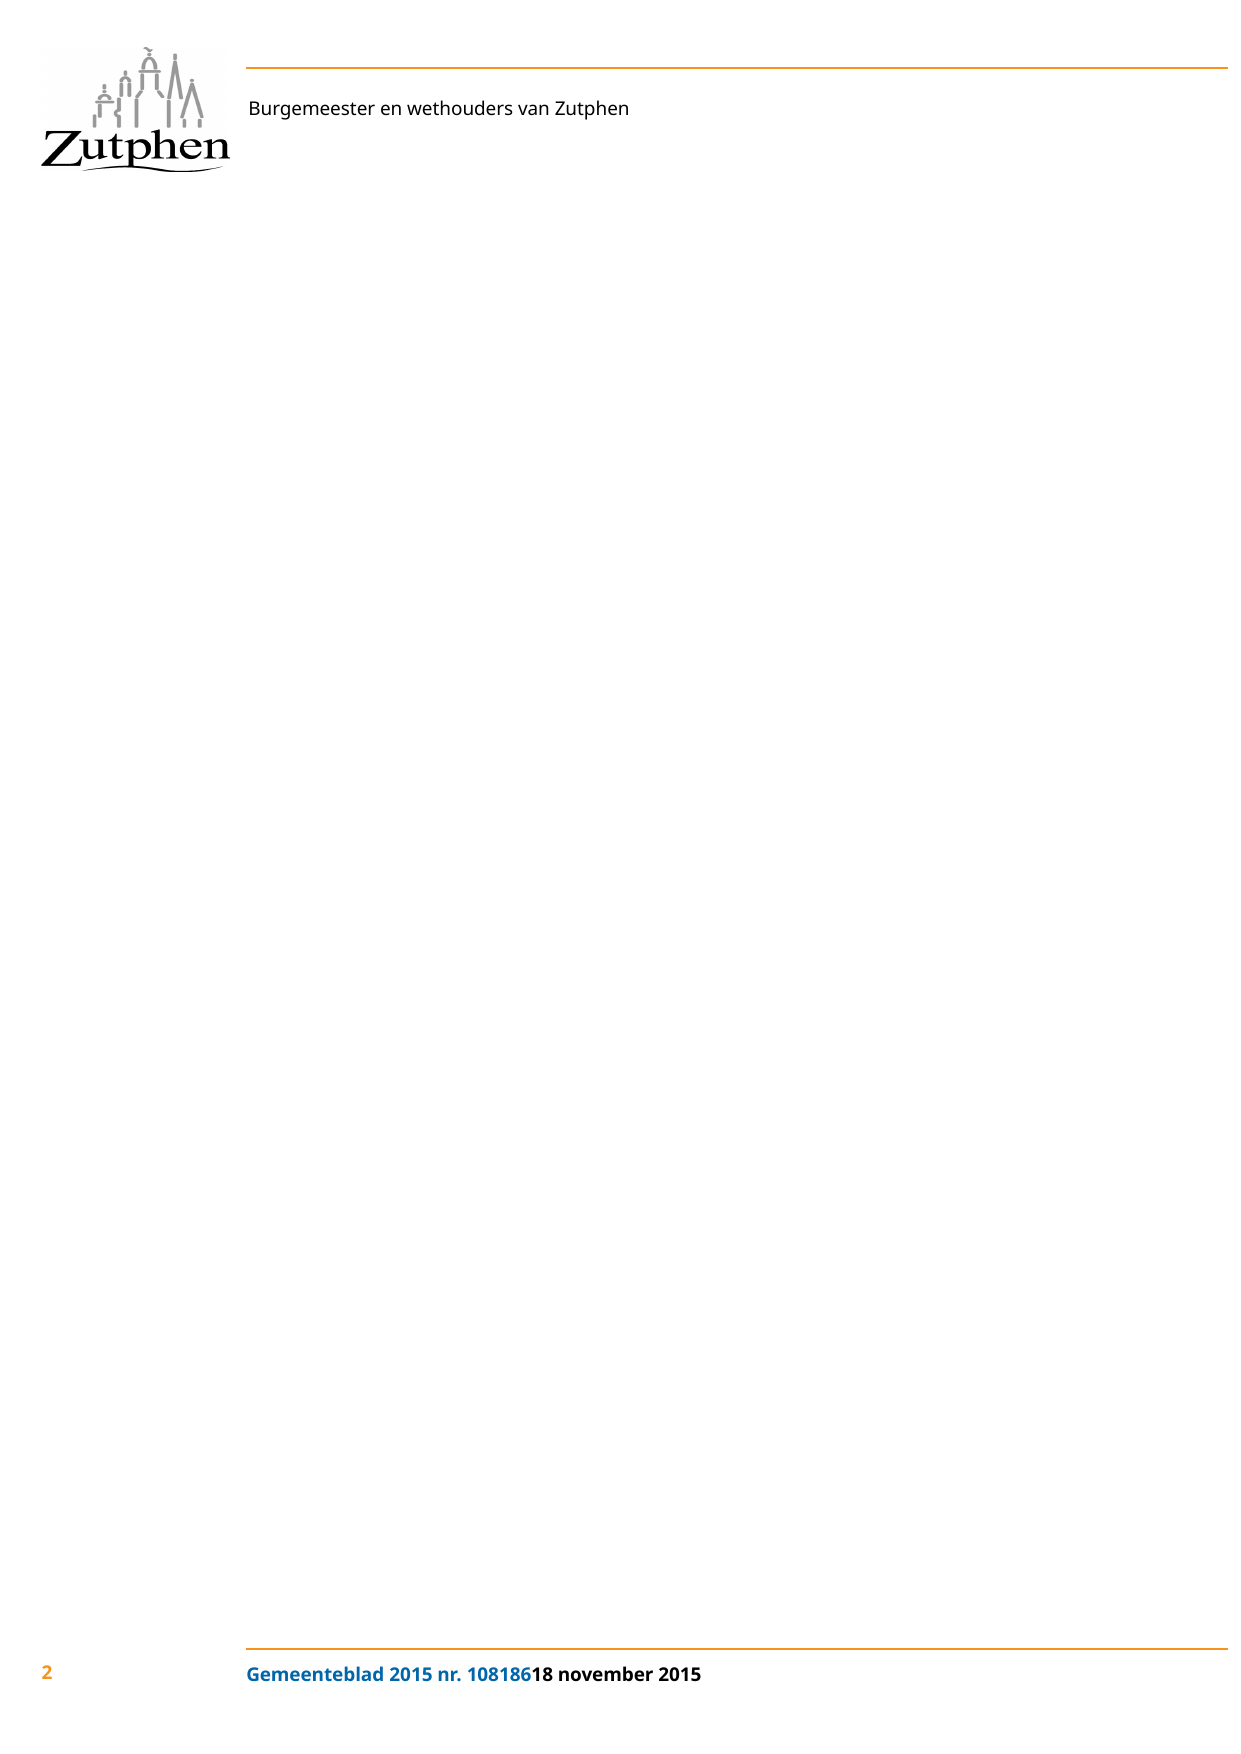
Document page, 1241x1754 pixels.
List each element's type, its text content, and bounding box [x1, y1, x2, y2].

text Burgemeester en wethouders van Zutphen [248, 95, 1152, 121]
picture [41, 47, 231, 172]
